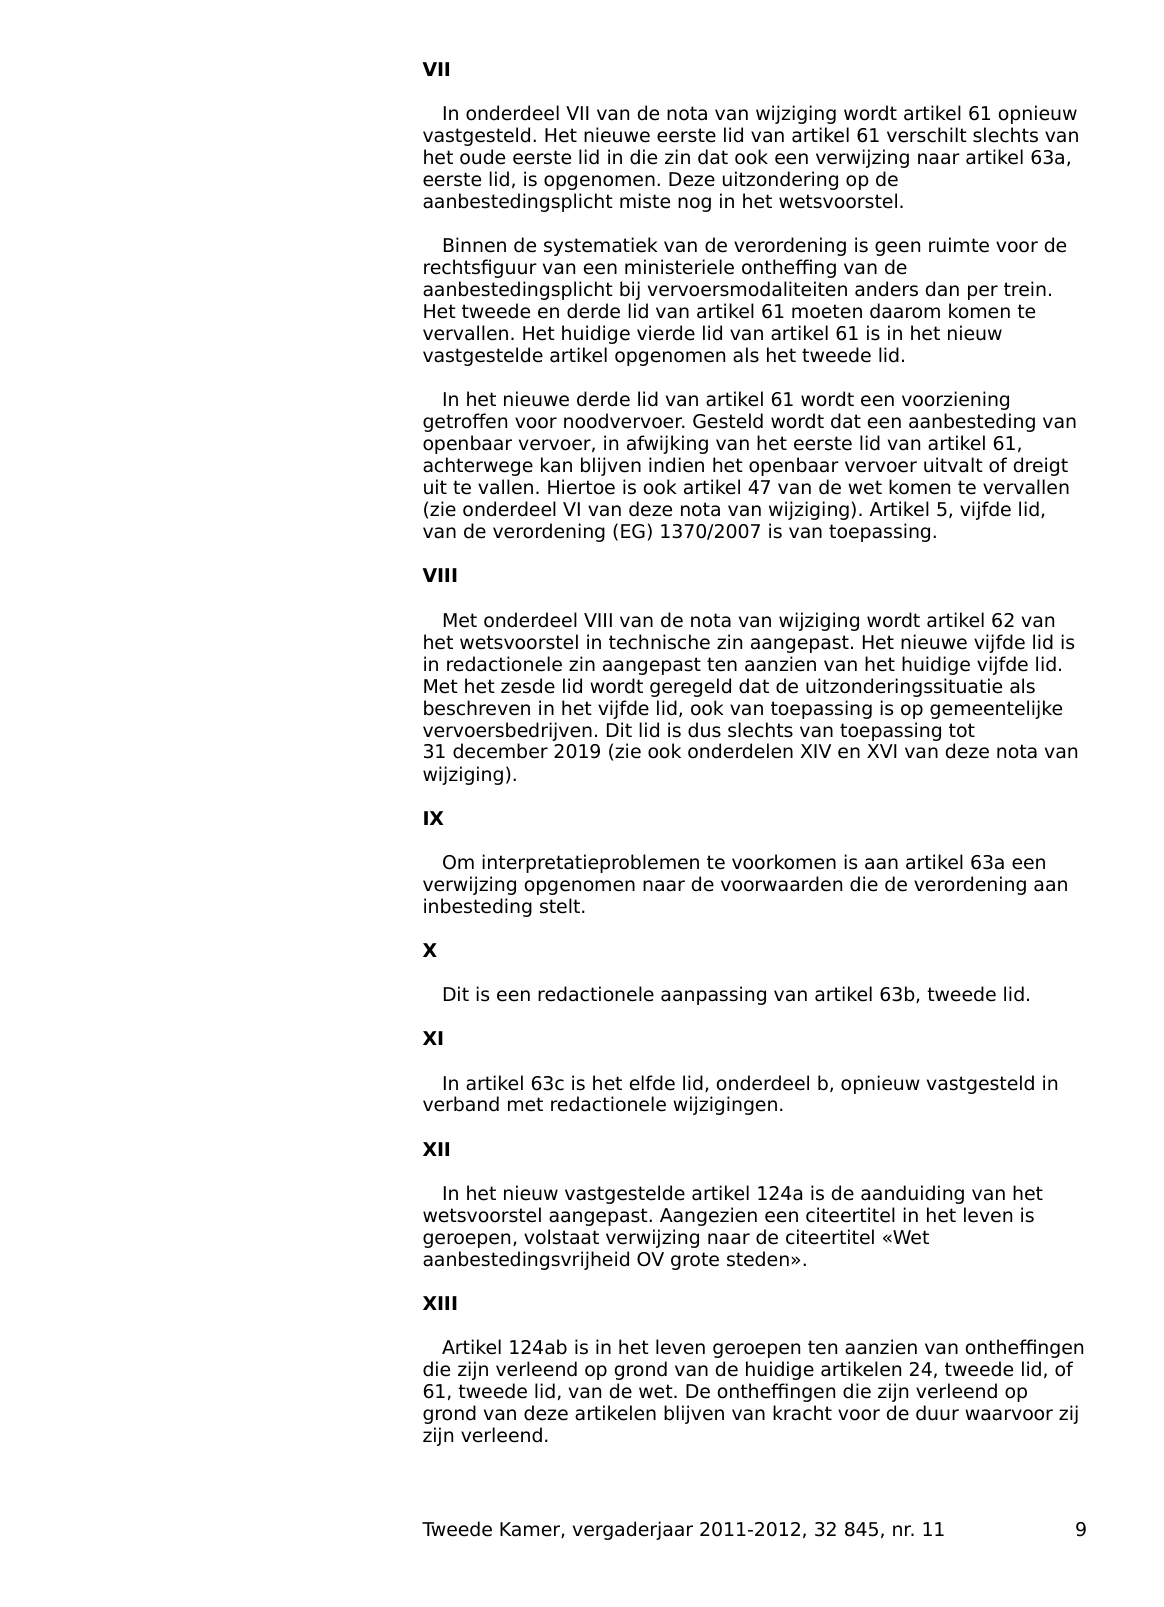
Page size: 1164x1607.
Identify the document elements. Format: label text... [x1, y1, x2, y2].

subtitle VIII [422, 565, 1087, 587]
text Binnen de systematiek van de verordening is geen ruimte voor de rechtsfiguur van een ministeriele ontheffing van de aanbestedingsplicht bij vervoersmodaliteiten anders dan per trein. Het tweede en derde lid van artikel 61 moeten daarom komen te vervallen. Het huidige vierde lid van artikel 61 is in het nieuw vastgestelde artikel opgenomen als het tweede lid. [422, 235, 1087, 367]
text Om interpretatieproblemen te voorkomen is aan artikel 63a een verwijzing opgenomen naar de voorwaarden die de verordening aan inbesteding stelt. [422, 852, 1087, 918]
subtitle XII [422, 1138, 1087, 1161]
text In onderdeel VII van de nota van wijziging wordt artikel 61 opnieuw vastgesteld. Het nieuwe eerste lid van artikel 61 verschilt slechts van het oude eerste lid in die zin dat ook een verwijzing naar artikel 63a, eerste lid, is opgenomen. Deze uitzondering op de aanbestedingsplicht miste nog in het wetsvoorstel. [422, 103, 1087, 213]
text In artikel 63c is het elfde lid, onderdeel b, opnieuw vastgesteld in verband met redactionele wijzigingen. [422, 1072, 1087, 1116]
text Met onderdeel VIII van de nota van wijziging wordt artikel 62 van het wetsvoorstel in technische zin aangepast. Het nieuwe vijfde lid is in redactionele zin aangepast ten aanzien van het huidige vijfde lid. Met het zesde lid wordt geregeld dat de uitzonderingssituatie als beschreven in het vijfde lid, ook van toepassing is op gemeentelijke vervoersbedrijven. Dit lid is dus slechts van toepassing tot 31 december 2019 (zie ook onderdelen XIV en XVI van deze nota van wijziging). [422, 609, 1087, 785]
text Artikel 124ab is in het leven geroepen ten aanzien van ontheffingen die zijn verleend op grond van de huidige artikelen 24, tweede lid, of 61, tweede lid, van de wet. De ontheffingen die zijn verleend op grond van deze artikelen blijven van kracht voor de duur waarvoor zij zijn verleend. [422, 1337, 1087, 1447]
text Dit is een redactionele aanpassing van artikel 63b, tweede lid. [422, 984, 1087, 1006]
subtitle X [422, 940, 1087, 962]
subtitle XIII [422, 1293, 1087, 1315]
text In het nieuw vastgestelde artikel 124a is de aanduiding van het wetsvoorstel aangepast. Aangezien een citeertitel in het leven is geroepen, volstaat verwijzing naar de citeertitel «Wet aanbestedingsvrijheid OV grote steden». [422, 1183, 1087, 1271]
text In het nieuwe derde lid van artikel 61 wordt een voorziening getroffen voor noodvervoer. Gesteld wordt dat een aanbesteding van openbaar vervoer, in afwijking van het eerste lid van artikel 61, achterwege kan blijven indien het openbaar vervoer uitvalt of dreigt uit te vallen. Hiertoe is ook artikel 47 van de wet komen te vervallen (zie onderdeel VI van deze nota van wijziging). Artikel 5, vijfde lid, van de verordening (EG) 1370/2007 is van toepassing. [422, 389, 1087, 543]
subtitle XI [422, 1028, 1087, 1050]
subtitle IX [422, 808, 1087, 829]
subtitle VII [422, 59, 1087, 81]
